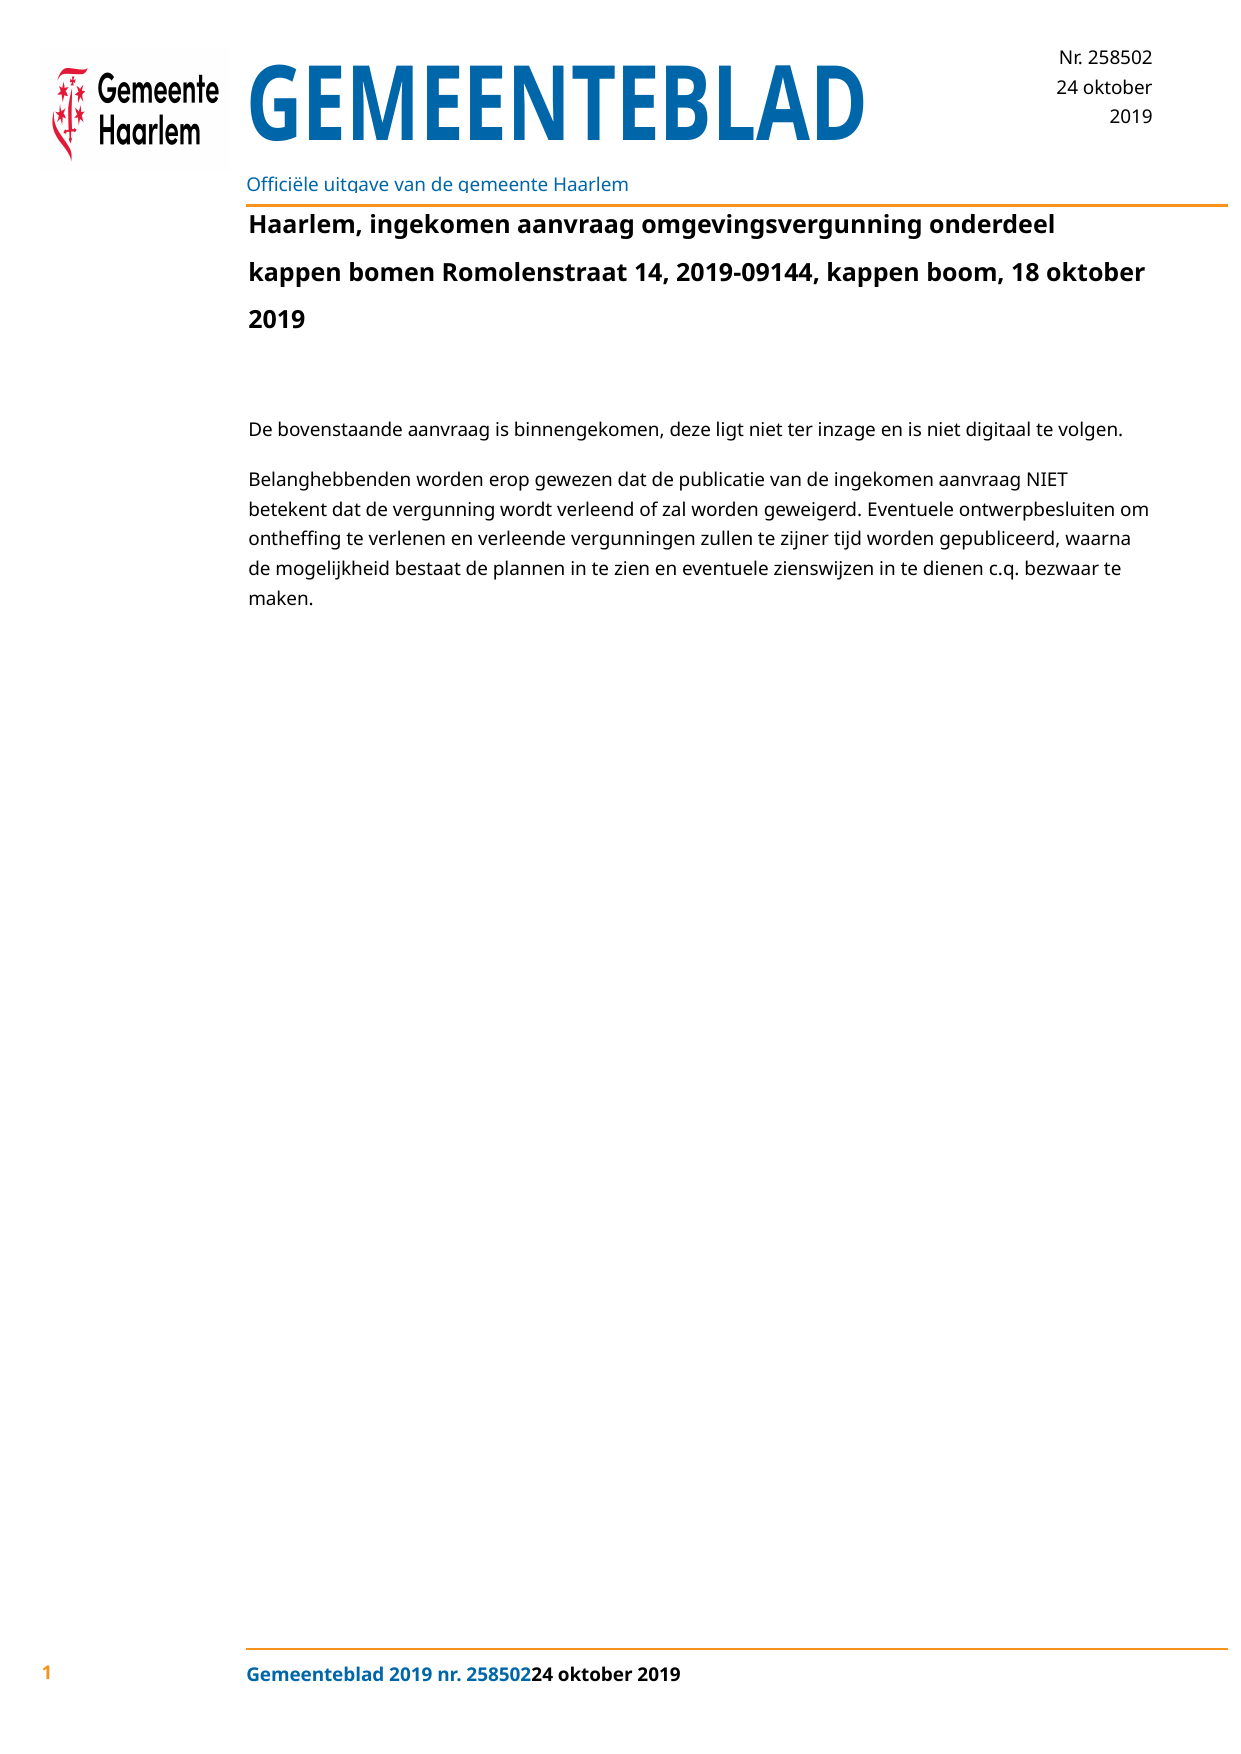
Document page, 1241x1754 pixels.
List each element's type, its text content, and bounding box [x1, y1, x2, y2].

text De bovenstaande aanvraag is binnengekomen, deze ligt niet ter inzage en is niet digitaal te volgen. [248, 416, 1152, 442]
picture [41, 47, 231, 172]
text Belanghebbenden worden erop gewezen dat de publicatie van de ingekomen aanvraag NIET betekent dat de vergunning wordt verleend of zal worden geweigerd. Eventuele ontwerpbesluiten om ontheffing te verlenen en verleende vergunningen zullen te zijner tijd worden gepubliceerd, waarna de mogelijkheid bestaat de plannen in te zien en eventuele zienswijzen in te dienen c.q. bezwaar te maken. [248, 466, 1152, 610]
text Haarlem, ingekomen aanvraag omgevingsvergunning onderdeel kappen bomen Romolenstraat 14, 2019-09144, kappen boom, 18 oktober 2019 [248, 207, 1152, 336]
